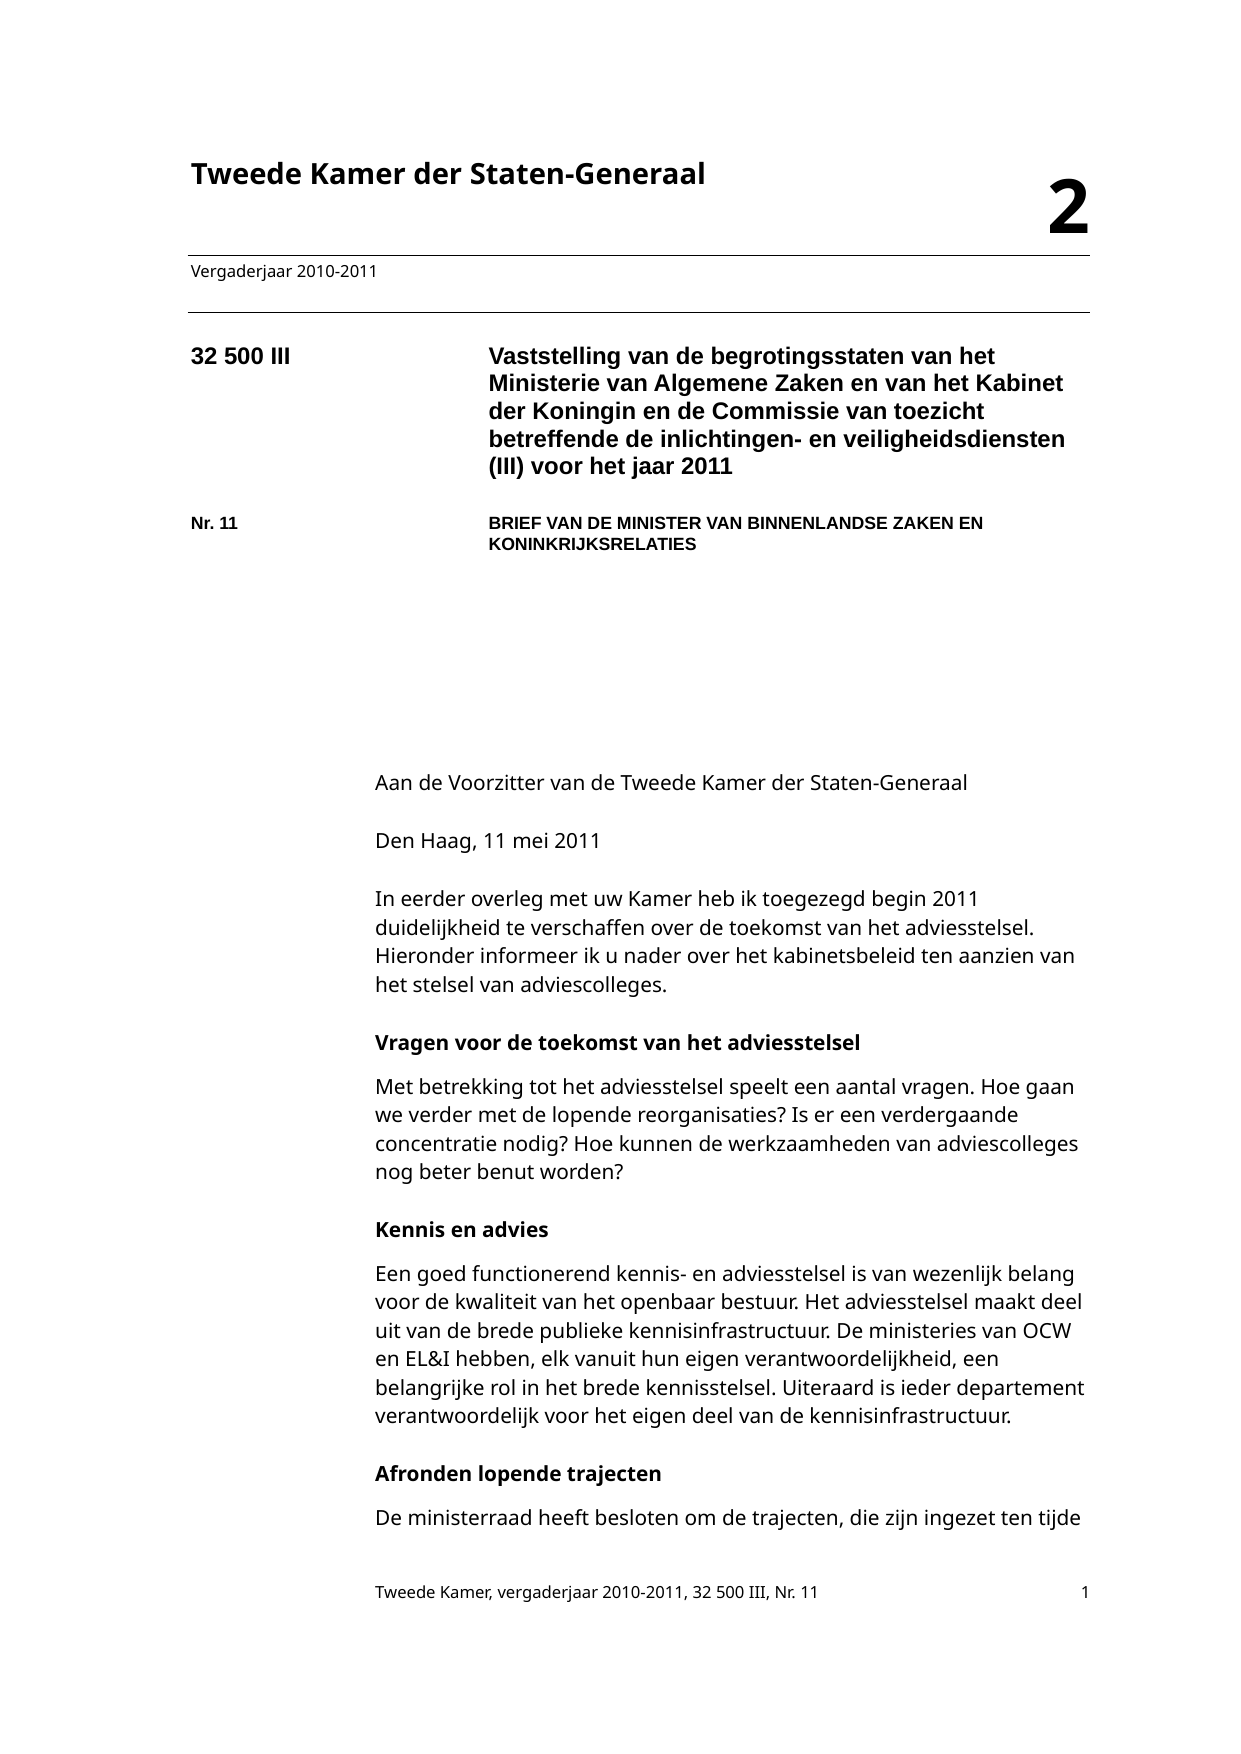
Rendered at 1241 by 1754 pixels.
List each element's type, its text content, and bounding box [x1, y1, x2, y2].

table_cell [485, 313, 1090, 339]
table_cell 32 500 III [188, 339, 485, 510]
table_cell BRIEF VAN DE MINISTER VAN BINNENLANDSE ZAKEN EN KONINKRIJKSRELATIES [485, 510, 1090, 649]
table_header Tweede Kamer der Staten-Generaal [188, 150, 909, 255]
table_header 2 [910, 150, 1090, 255]
table_cell [188, 313, 485, 339]
table_cell [485, 256, 1090, 312]
text Een goed functionerend kennis- en adviesstelsel is van wezenlijk belang voor de kwaliteit van het openbaar bestuur. Het adviesstelsel maakt deel uit van de brede publieke kennisinfrastructuur. De ministeries van OCW en EL&I hebben, elk vanuit hun eigen verantwoordelijkheid, een belangrijke rol in het brede kennisstelsel. Uiteraard is ieder departement verantwoordelijk voor het eigen deel van de kennisinfrastructuur. [375, 1259, 1090, 1429]
text Afronden lopende trajecten [375, 1459, 1090, 1488]
text De ministerraad heeft besloten om de trajecten, die zijn ingezet ten tijde [375, 1503, 1090, 1531]
table_cell Vergaderjaar 2010-2011 [188, 256, 485, 312]
text In eerder overleg met uw Kamer heb ik toegezegd begin 2011 duidelijkheid te verschaffen over de toekomst van het adviesstelsel. Hieronder informeer ik u nader over het kabinetsbeleid ten aanzien van het stelsel van adviescolleges. [375, 884, 1090, 998]
table_cell Nr. 11 [188, 510, 485, 649]
text Vragen voor de toekomst van het adviesstelsel [375, 1028, 1090, 1057]
table_cell Vaststelling van de begrotingsstaten van het Ministerie van Algemene Zaken en van het Kabinet der Koningin en de Commissie van toezicht betreffende de inlichtingen- en veiligheidsdiensten (III) voor het jaar 2011 [485, 339, 1090, 510]
text Met betrekking tot het adviesstelsel speelt een aantal vragen. Hoe gaan we verder met de lopende reorganisaties? Is er een verdergaande concentratie nodig? Hoe kunnen de werkzaamheden van adviescolleges nog beter benut worden? [375, 1072, 1090, 1186]
text Den Haag, 11 mei 2011 [375, 826, 1090, 854]
text Aan de Voorzitter van de Tweede Kamer der Staten-Generaal [375, 768, 1090, 796]
text Kennis en advies [375, 1216, 1090, 1244]
